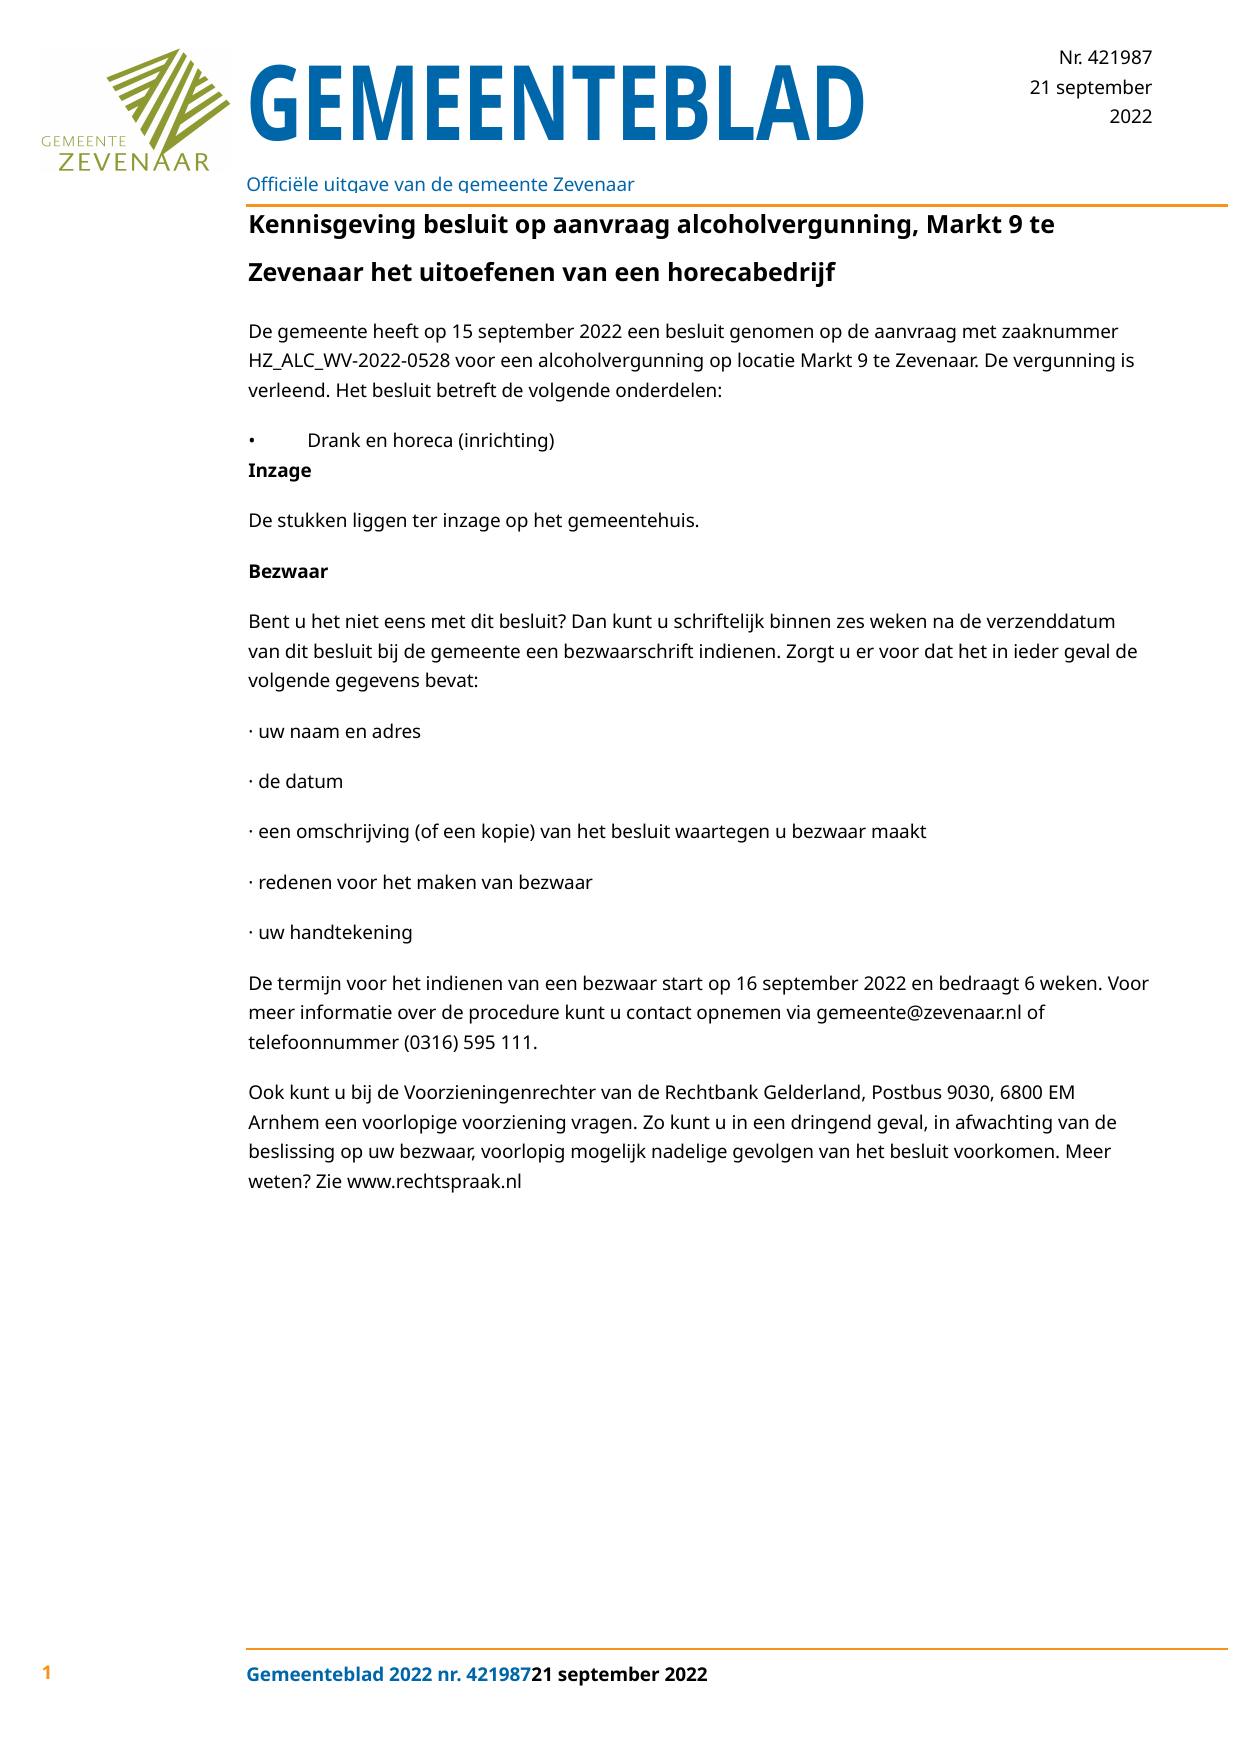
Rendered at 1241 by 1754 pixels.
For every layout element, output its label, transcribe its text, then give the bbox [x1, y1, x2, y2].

picture [41, 47, 231, 172]
text Bent u het niet eens met dit besluit? Dan kunt u schriftelijk binnen zes weken na de verzenddatum van dit besluit bij de gemeente een bezwaarschrift indienen. Zorgt u er voor dat het in ieder geval de volgende gegevens bevat: [248, 608, 1152, 693]
text Kennisgeving besluit op aanvraag alcoholvergunning, Markt 9 te Zevenaar het uitoefenen van een horecabedrijf [248, 207, 1152, 288]
text · uw handtekening [248, 919, 1152, 945]
text De termijn voor het indienen van een bezwaar start op 16 september 2022 en bedraagt 6 weken. Voor meer informatie over de procedure kunt u contact opnemen via gemeente@zevenaar.nl of telefoonnummer (0316) 595 111. [248, 970, 1152, 1055]
text De gemeente heeft op 15 september 2022 een besluit genomen op de aanvraag met zaaknummer HZ_ALC_WV-2022-0528 voor een alcoholvergunning op locatie Markt 9 te Zevenaar. De vergunning is verleend. Het besluit betreft de volgende onderdelen: [248, 318, 1152, 403]
text · redenen voor het maken van bezwaar [248, 869, 1152, 895]
text Inzage [248, 457, 1152, 483]
text · de datum [248, 768, 1152, 794]
text Bezwaar [248, 558, 1152, 584]
text · een omschrijving (of een kopie) van het besluit waartegen u bezwaar maakt [248, 819, 1152, 844]
text Ook kunt u bij de Voorzieningenrechter van de Rechtbank Gelderland, Postbus 9030, 6800 EM Arnhem een voorlopige voorziening vragen. Zo kunt u in een dringend geval, in afwachting van de beslissing op uw bezwaar, voorlopig mogelijk nadelige gevolgen van het besluit voorkomen. Meer weten? Zie www.rechtspraak.nl [248, 1079, 1152, 1194]
text De stukken liggen ter inzage op het gemeentehuis. [248, 507, 1152, 533]
text · uw naam en adres [248, 718, 1152, 744]
list Drank en horeca (inrichting) [248, 427, 1152, 453]
